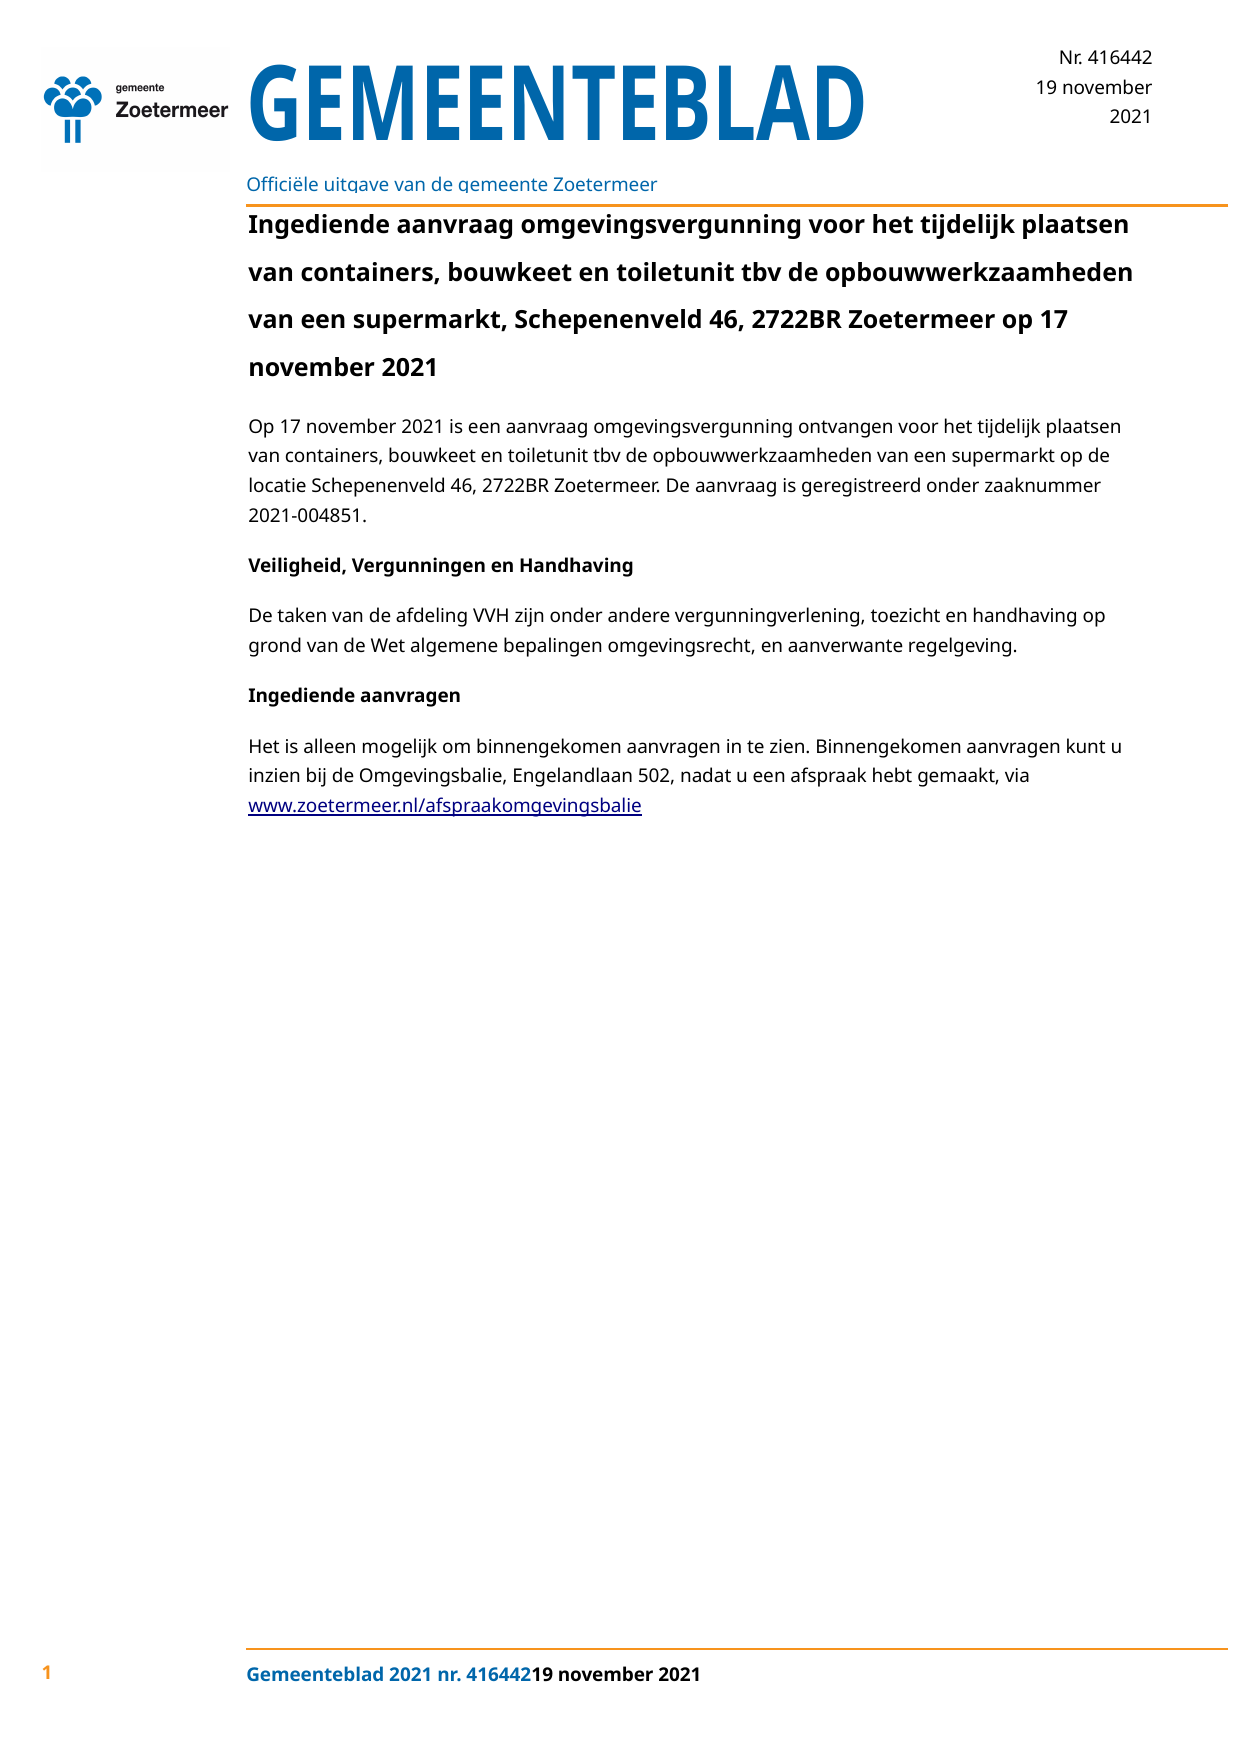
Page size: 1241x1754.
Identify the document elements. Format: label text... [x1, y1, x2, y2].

picture [41, 47, 231, 172]
text Ingediende aanvraag omgevingsvergunning voor het tijdelijk plaatsen van containers, bouwkeet en toiletunit tbv de opbouwwerkzaamheden van een supermarkt, Schepenenveld 46, 2722BR Zoetermeer op 17 november 2021 [248, 207, 1152, 384]
text Veiligheid, Vergunningen en Handhaving [248, 552, 1152, 578]
text De taken van de afdeling VVH zijn onder andere vergunningverlening, toezicht en handhaving op grond van de Wet algemene bepalingen omgevingsrecht, en aanverwante regelgeving. [248, 603, 1152, 658]
text Ingediende aanvragen [248, 683, 1152, 708]
text Op 17 november 2021 is een aanvraag omgevingsvergunning ontvangen voor het tijdelijk plaatsen van containers, bouwkeet en toiletunit tbv de opbouwwerkzaamheden van een supermarkt op de locatie Schepenenveld 46, 2722BR Zoetermeer. De aanvraag is geregistreerd onder zaaknummer 2021-004851. [248, 413, 1152, 528]
text Het is alleen mogelijk om binnengekomen aanvragen in te zien. Binnengekomen aanvragen kunt u inzien bij de Omgevingsbalie, Engelandlaan 502, nadat u een afspraak hebt gemaakt, via www.zoetermeer.nl/afspraakomgevingsbalie [248, 733, 1152, 818]
